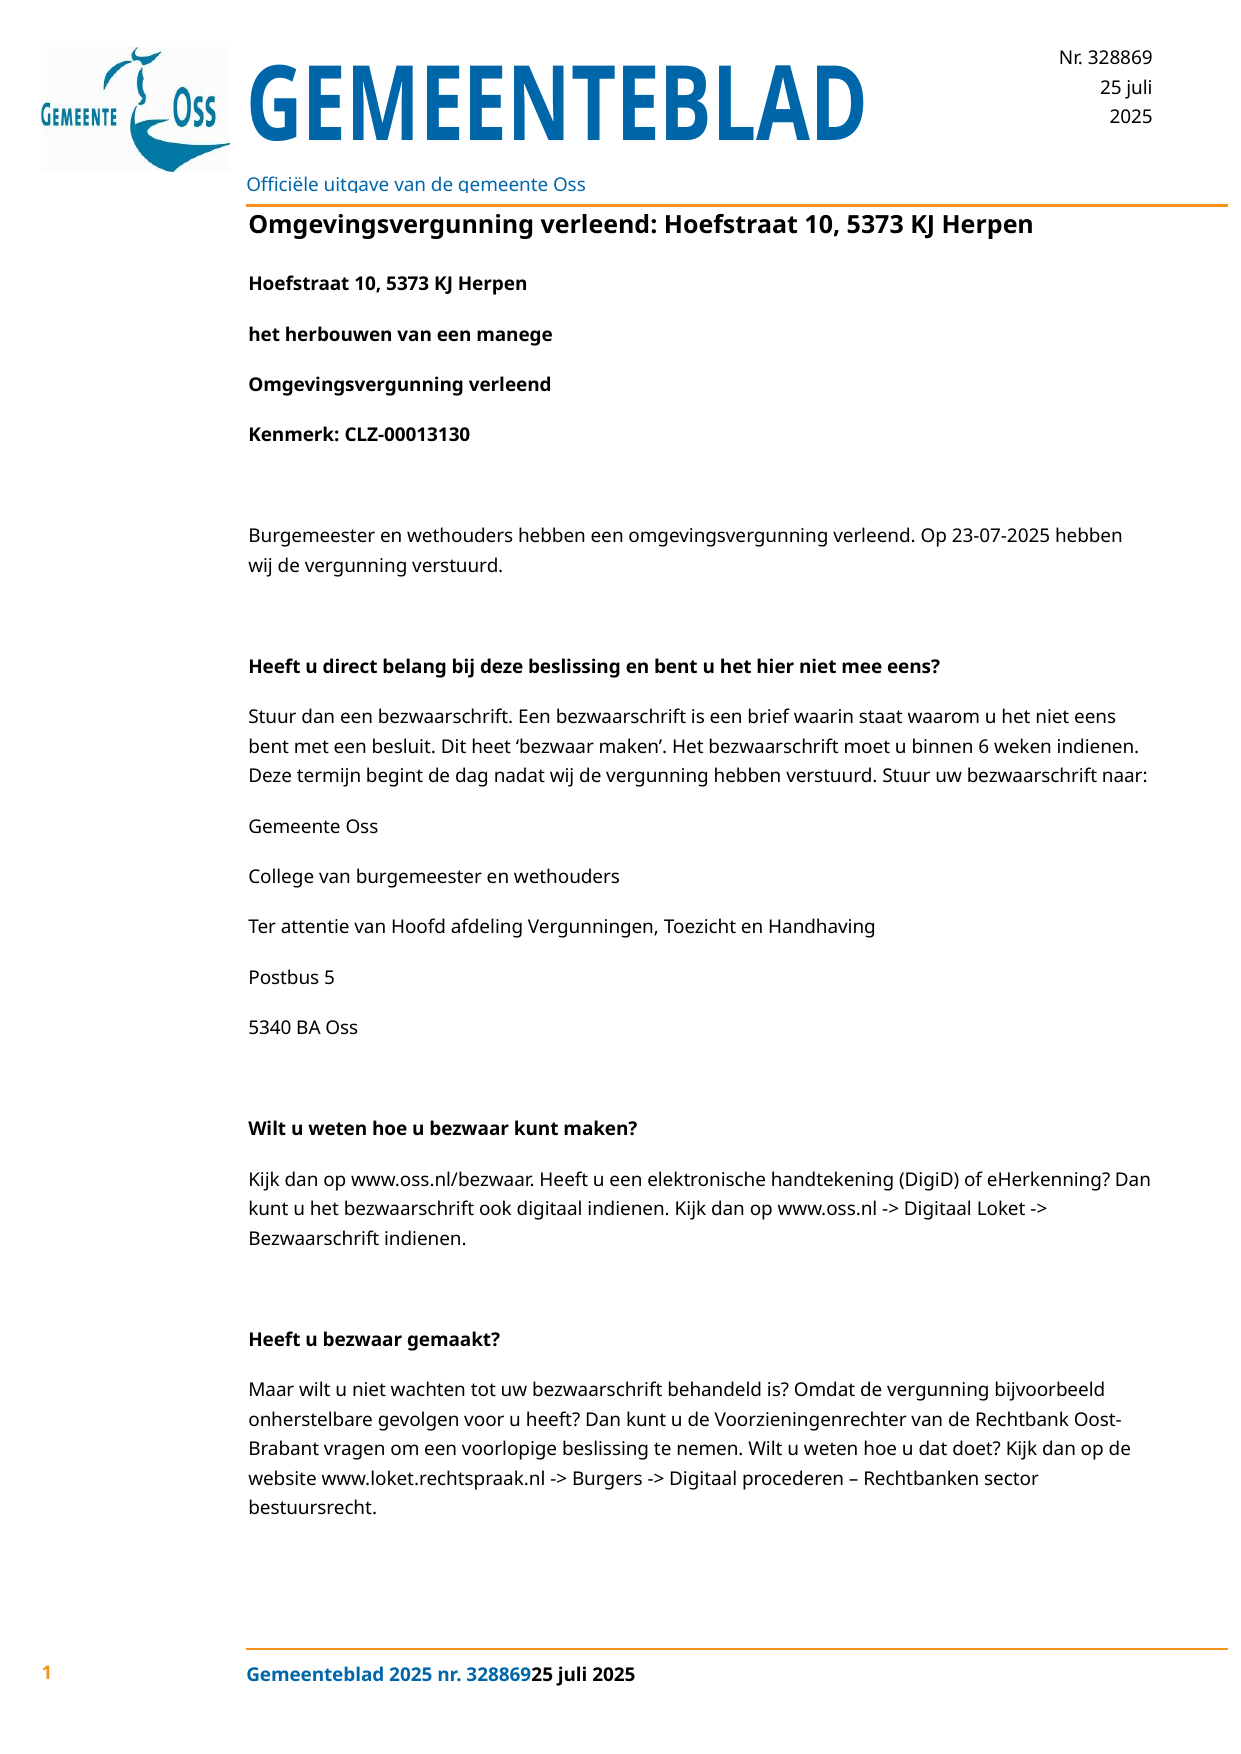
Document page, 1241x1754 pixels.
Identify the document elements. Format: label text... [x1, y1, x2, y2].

text Heeft u bezwaar gemaakt? [248, 1326, 1152, 1351]
text Heeft u direct belang bij deze beslissing en bent u het hier niet mee eens? [248, 653, 1152, 678]
text College van burgemeester en wethouders [248, 863, 1152, 889]
text Wilt u weten hoe u bezwaar kunt maken? [248, 1115, 1152, 1141]
text Omgevingsvergunning verleend: Hoefstraat 10, 5373 KJ Herpen [248, 207, 1152, 241]
text Omgevingsvergunning verleend [248, 371, 1152, 397]
text Kenmerk: CLZ-00013130 [248, 422, 1152, 447]
text Hoefstraat 10, 5373 KJ Herpen [248, 270, 1152, 296]
picture [41, 47, 231, 172]
text Kijk dan op www.oss.nl/bezwaar. Heeft u een elektronische handtekening (DigiD) of eHerkenning? Dan kunt u het bezwaarschrift ook digitaal indienen. Kijk dan op www.oss.nl -> Digitaal Loket -> Bezwaarschrift indienen. [248, 1166, 1152, 1251]
text het herbouwen van een manege [248, 321, 1152, 346]
text Gemeente Oss [248, 813, 1152, 838]
text Maar wilt u niet wachten tot uw bezwaarschrift behandeld is? Omdat de vergunning bijvoorbeeld onherstelbare gevolgen voor u heeft? Dan kunt u de Voorzieningenrechter van de Rechtbank Oost-Brabant vragen om een voorlopige beslissing te nemen. Wilt u weten hoe u dat doet? Kijk dan op de website www.loket.rechtspraak.nl -> Burgers -> Digitaal procederen – Rechtbanken sector bestuursrecht. [248, 1376, 1152, 1520]
text Ter attentie van Hoofd afdeling Vergunningen, Toezicht en Handhaving [248, 914, 1152, 939]
text 5340 BA Oss [248, 1014, 1152, 1040]
text Stuur dan een bezwaarschrift. Een bezwaarschrift is een brief waarin staat waarom u het niet eens bent met een besluit. Dit heet ‘bezwaar maken’. Het bezwaarschrift moet u binnen 6 weken indienen. Deze termijn begint de dag nadat wij de vergunning hebben verstuurd. Stuur uw bezwaarschrift naar: [248, 703, 1152, 788]
text Burgemeester en wethouders hebben een omgevingsvergunning verleend. Op 23-07-2025 hebben wij de vergunning verstuurd. [248, 522, 1152, 578]
text Postbus 5 [248, 964, 1152, 990]
